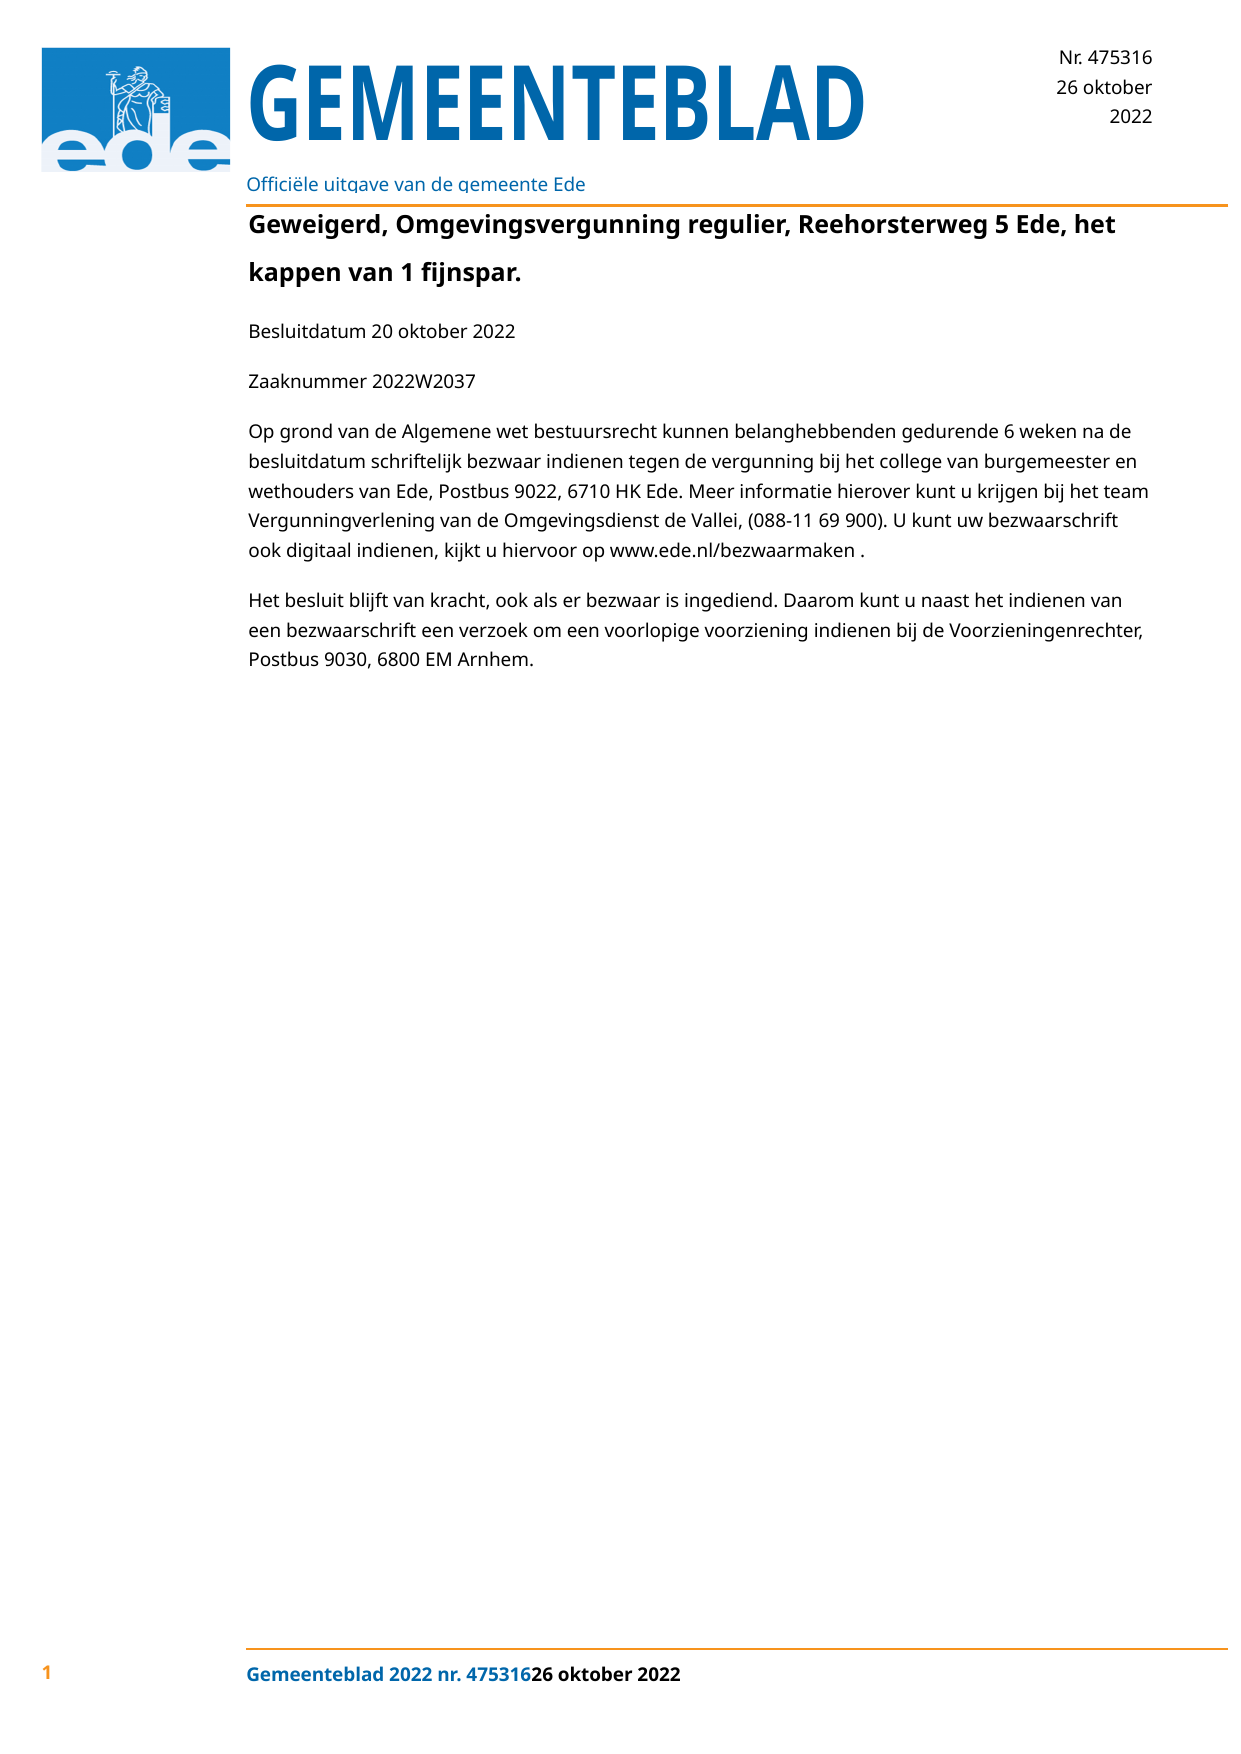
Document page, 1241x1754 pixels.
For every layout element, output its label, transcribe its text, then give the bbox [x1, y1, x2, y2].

text Geweigerd, Omgevingsvergunning regulier, Reehorsterweg 5 Ede, het kappen van 1 fijnspar. [248, 207, 1152, 288]
text Op grond van de Algemene wet bestuursrecht kunnen belanghebbenden gedurende 6 weken na de besluitdatum schriftelijk bezwaar indienen tegen de vergunning bij het college van burgemeester en wethouders van Ede, Postbus 9022, 6710 HK Ede. Meer informatie hierover kunt u krijgen bij het team Vergunningverlening van de Omgevingsdienst de Vallei, (088-11 69 900). U kunt uw bezwaarschrift ook digitaal indienen, kijkt u hiervoor op www.ede.nl/bezwaarmaken . [248, 419, 1152, 563]
text Zaaknummer 2022W2037 [248, 368, 1152, 394]
text Het besluit blijft van kracht, ook als er bezwaar is ingediend. Daarom kunt u naast het indienen van een bezwaarschrift een verzoek om een voorlopige voorziening indienen bij de Voorzieningenrechter, Postbus 9030, 6800 EM Arnhem. [248, 587, 1152, 672]
text Besluitdatum 20 oktober 2022 [248, 318, 1152, 344]
picture [41, 47, 231, 172]
